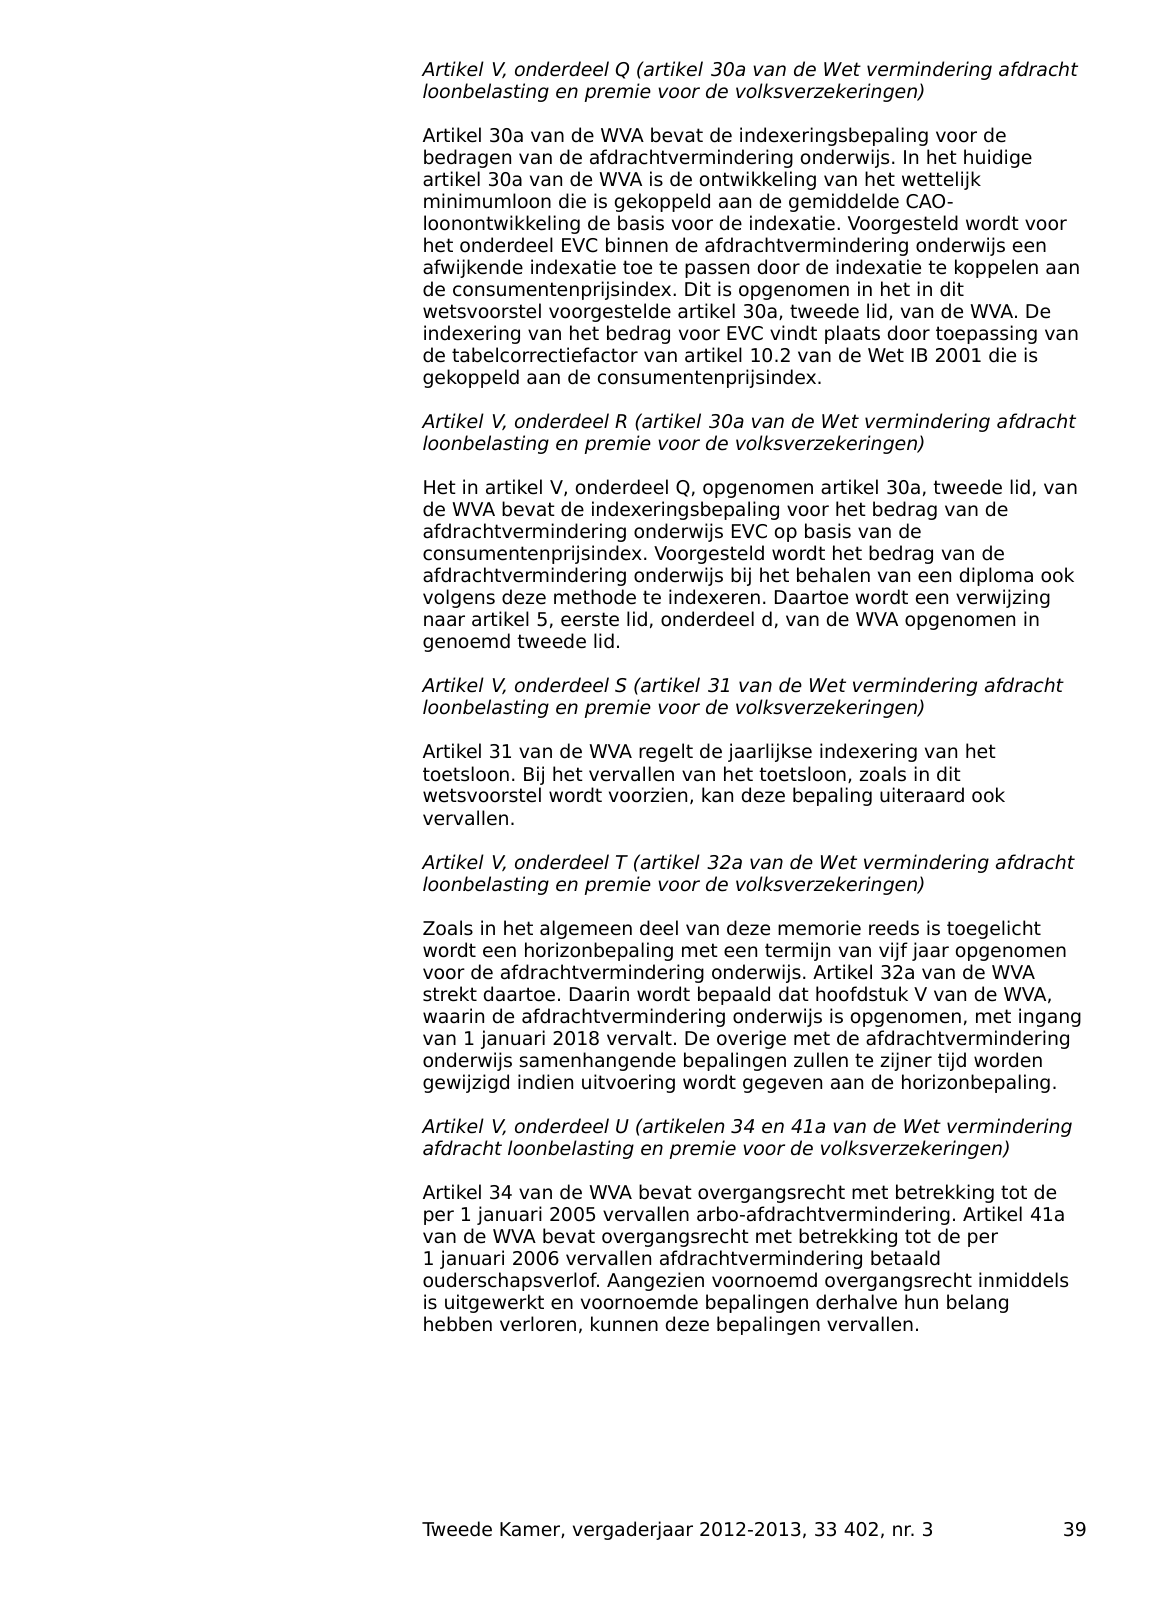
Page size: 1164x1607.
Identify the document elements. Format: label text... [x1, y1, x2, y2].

subtitle Artikel V, onderdeel T (artikel 32a van de Wet vermindering afdracht loonbelasting en premie voor de volksverzekeringen) [422, 852, 1087, 896]
subtitle Artikel V, onderdeel U (artikelen 34 en 41a van de Wet vermindering afdracht loonbelasting en premie voor de volksverzekeringen) [422, 1116, 1087, 1160]
subtitle Artikel V, onderdeel S (artikel 31 van de Wet vermindering afdracht loonbelasting en premie voor de volksverzekeringen) [422, 675, 1087, 719]
text Zoals in het algemeen deel van deze memorie reeds is toegelicht wordt een horizonbepaling met een termijn van vijf jaar opgenomen voor de afdrachtvermindering onderwijs. Artikel 32a van de WVA strekt daartoe. Daarin wordt bepaald dat hoofdstuk V van de WVA, waarin de afdrachtvermindering onderwijs is opgenomen, met ingang van 1 januari 2018 vervalt. De overige met de afdrachtvermindering onderwijs samenhangende bepalingen zullen te zijner tijd worden gewijzigd indien uitvoering wordt gegeven aan de horizonbepaling. [422, 918, 1087, 1093]
text Artikel 34 van de WVA bevat overgangsrecht met betrekking tot de per 1 januari 2005 vervallen arbo-afdrachtvermindering. Artikel 41a van de WVA bevat overgangsrecht met betrekking tot de per 1 januari 2006 vervallen afdrachtvermindering betaald ouderschapsverlof. Aangezien voornoemd overgangsrecht inmiddels is uitgewerkt en voornoemde bepalingen derhalve hun belang hebben verloren, kunnen deze bepalingen vervallen. [422, 1182, 1087, 1336]
text Het in artikel V, onderdeel Q, opgenomen artikel 30a, tweede lid, van de WVA bevat de indexeringsbepaling voor het bedrag van de afdrachtvermindering onderwijs EVC op basis van de consumentenprijsindex. Voorgesteld wordt het bedrag van de afdrachtvermindering onderwijs bij het behalen van een diploma ook volgens deze methode te indexeren. Daartoe wordt een verwijzing naar artikel 5, eerste lid, onderdeel d, van de WVA opgenomen in genoemd tweede lid. [422, 477, 1087, 653]
text Artikel 30a van de WVA bevat de indexeringsbepaling voor de bedragen van de afdrachtvermindering onderwijs. In het huidige artikel 30a van de WVA is de ontwikkeling van het wettelijk minimumloon die is gekoppeld aan de gemiddelde CAO-loonontwikkeling de basis voor de indexatie. Voorgesteld wordt voor het onderdeel EVC binnen de afdrachtvermindering onderwijs een afwijkende indexatie toe te passen door de indexatie te koppelen aan de consumentenprijsindex. Dit is opgenomen in het in dit wetsvoorstel voorgestelde artikel 30a, tweede lid, van de WVA. De indexering van het bedrag voor EVC vindt plaats door toepassing van de tabelcorrectiefactor van artikel 10.2 van de Wet IB 2001 die is gekoppeld aan de consumentenprijsindex. [422, 125, 1087, 389]
subtitle Artikel V, onderdeel R (artikel 30a van de Wet vermindering afdracht loonbelasting en premie voor de volksverzekeringen) [422, 411, 1087, 455]
text Artikel 31 van de WVA regelt de jaarlijkse indexering van het toetsloon. Bij het vervallen van het toetsloon, zoals in dit wetsvoorstel wordt voorzien, kan deze bepaling uiteraard ook vervallen. [422, 741, 1087, 829]
subtitle Artikel V, onderdeel Q (artikel 30a van de Wet vermindering afdracht loonbelasting en premie voor de volksverzekeringen) [422, 59, 1087, 103]
